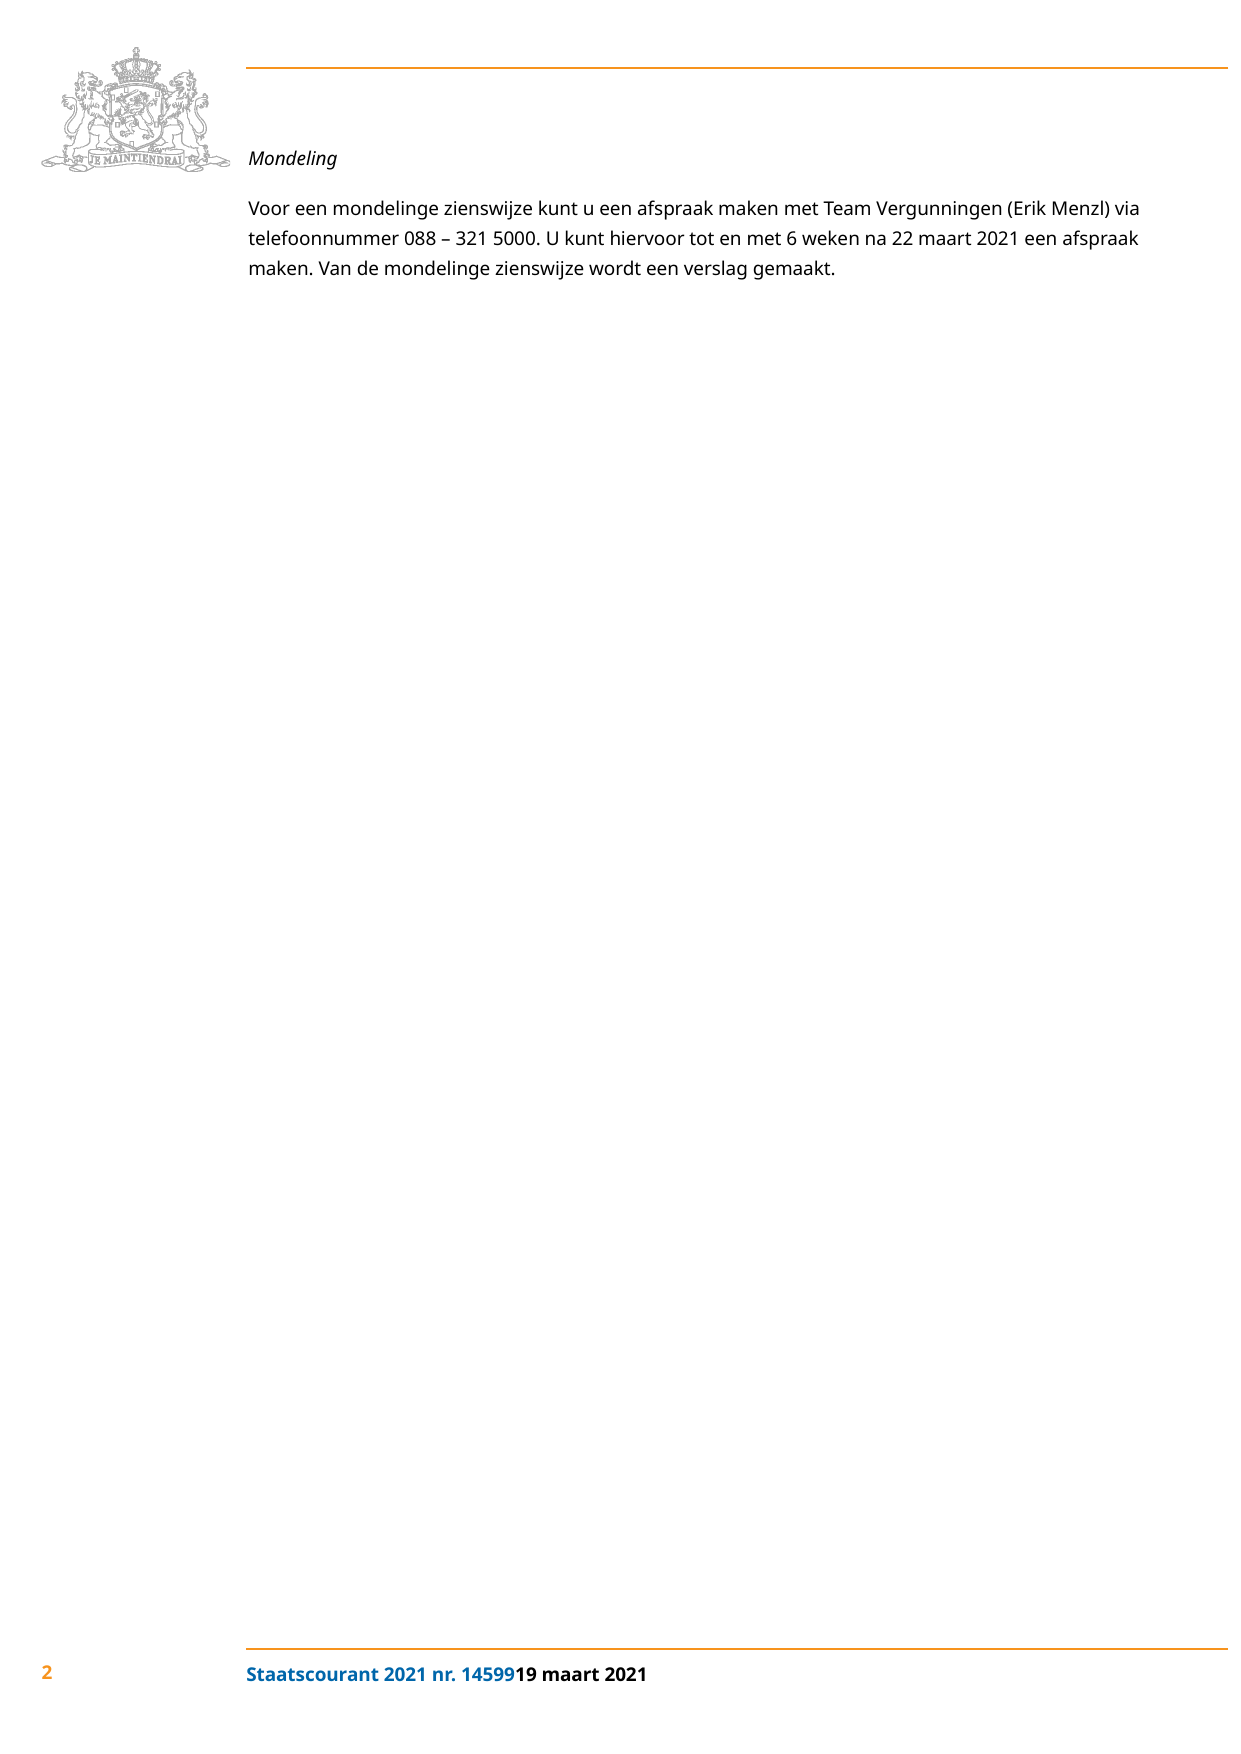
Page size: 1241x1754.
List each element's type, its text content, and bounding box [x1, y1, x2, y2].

text Voor een mondelinge zienswijze kunt u een afspraak maken met Team Vergunningen (Erik Menzl) via telefoonnummer 088 – 321 5000. U kunt hiervoor tot en met 6 weken na 22 maart 2021 een afspraak maken. Van de mondelinge zienswijze wordt een verslag gemaakt. [248, 196, 1152, 281]
text Mondeling [248, 145, 1152, 171]
picture [41, 47, 231, 172]
